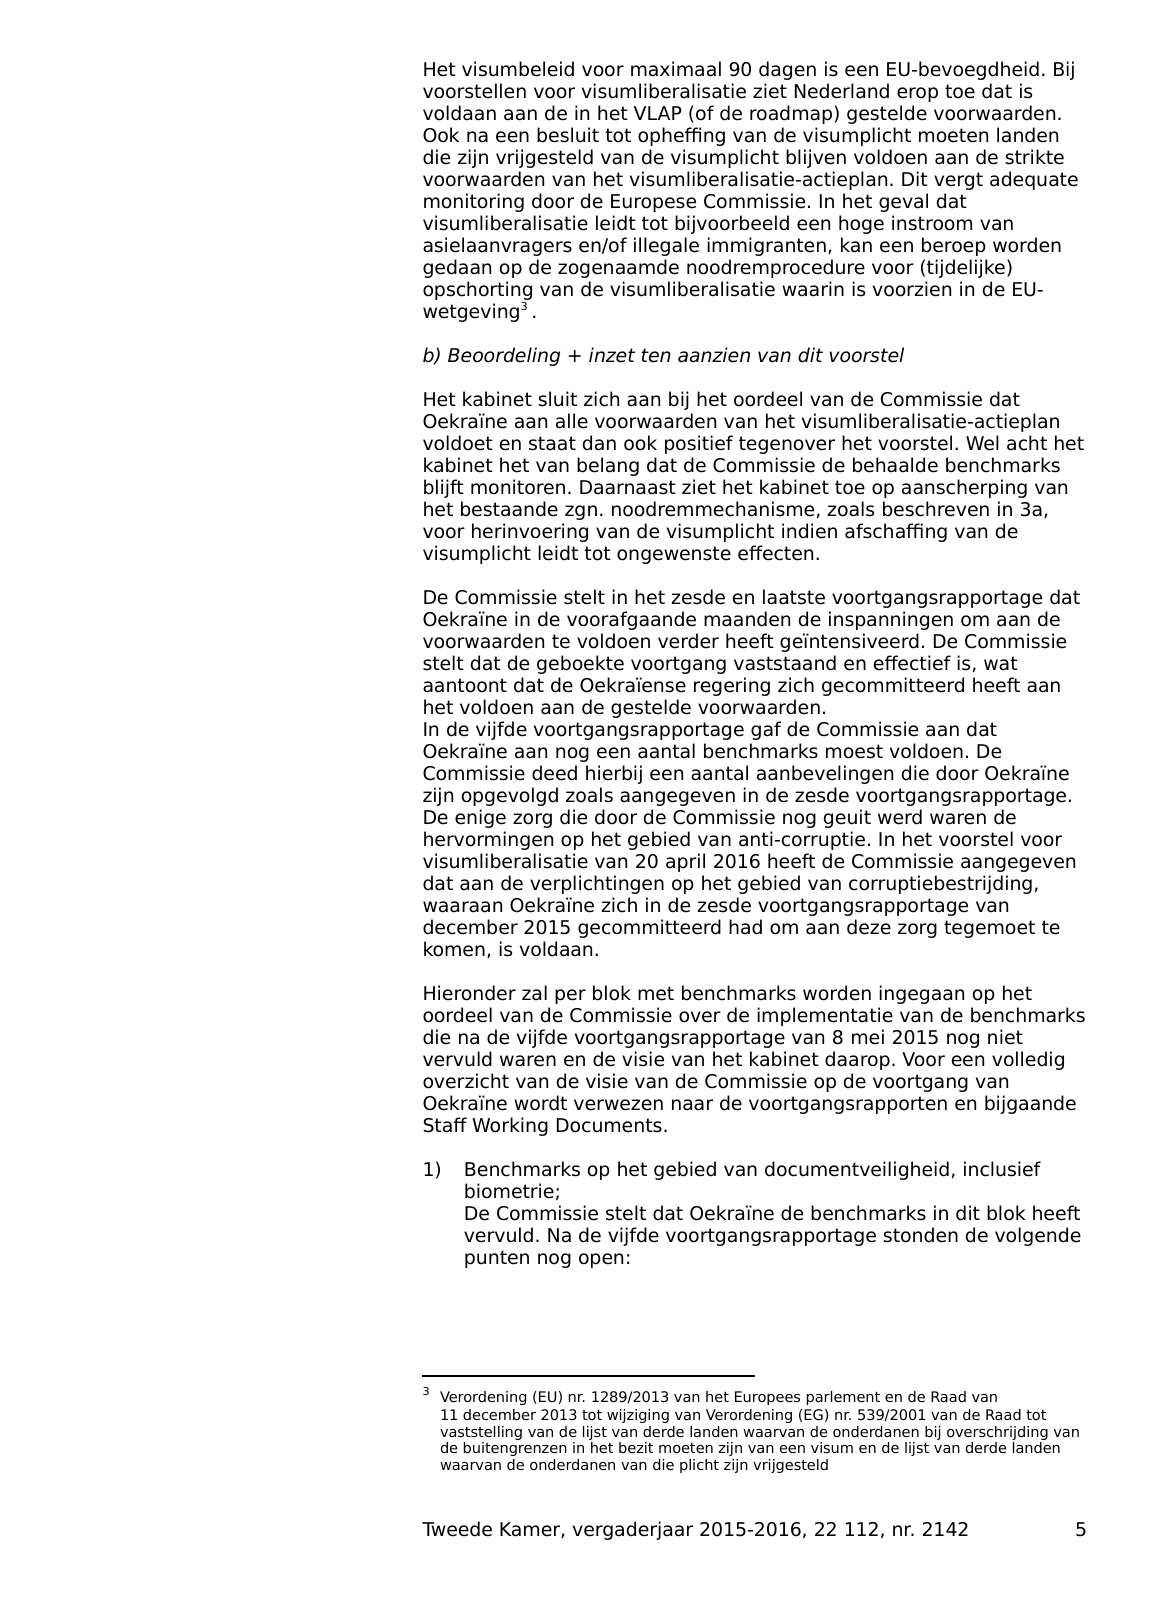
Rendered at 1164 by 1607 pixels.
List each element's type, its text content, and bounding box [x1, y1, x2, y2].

text Verordening (EU) nr. 1289/2013 van het Europees parlement en de Raad van 11 december 2013 tot wijziging van Verordening (EG) nr. 539/2001 van de Raad tot vaststelling van de lijst van derde landen waarvan de onderdanen bij overschrijding van de buitengrenzen in het bezit moeten zijn van een visum en de lijst van derde landen waarvan de onderdanen van die plicht zijn vrijgesteld [422, 1385, 1087, 1474]
text Hieronder zal per blok met benchmarks worden ingegaan op het oordeel van de Commissie over de implementatie van de benchmarks die na de vijfde voortgangsrapportage van 8 mei 2015 nog niet vervuld waren en de visie van het kabinet daarop. Voor een volledig overzicht van de visie van de Commissie op de voortgang van Oekraïne wordt verwezen naar de voortgangsrapporten en bijgaande Staff Working Documents. [422, 983, 1087, 1137]
text De Commissie stelt in het zesde en laatste voortgangsrapportage dat Oekraïne in de voorafgaande maanden de inspanningen om aan de voorwaarden te voldoen verder heeft geïntensiveerd. De Commissie stelt dat de geboekte voortgang vaststaand en effectief is, wat aantoont dat de Oekraïense regering zich gecommitteerd heeft aan het voldoen aan de gestelde voorwaarden. [422, 587, 1087, 719]
text Het kabinet sluit zich aan bij het oordeel van de Commissie dat Oekraïne aan alle voorwaarden van het visumliberalisatie-actieplan voldoet en staat dan ook positief tegenover het voorstel. Wel acht het kabinet het van belang dat de Commissie de behaalde benchmarks blijft monitoren. Daarnaast ziet het kabinet toe op aanscherping van het bestaande zgn. noodremmechanisme, zoals beschreven in 3a, voor herinvoering van de visumplicht indien afschaffing van de visumplicht leidt tot ongewenste effecten. [422, 389, 1087, 565]
text De Commissie stelt dat Oekraïne de benchmarks in dit blok heeft vervuld. Na de vijfde voortgangsrapportage stonden de volgende punten nog open: [464, 1203, 1087, 1269]
text Het visumbeleid voor maximaal 90 dagen is een EU-bevoegdheid. Bij voorstellen voor visumliberalisatie ziet Nederland erop toe dat is voldaan aan de in het VLAP (of de roadmap) gestelde voorwaarden. Ook na een besluit tot opheffing van de visumplicht moeten landen die zijn vrijgesteld van de visumplicht blijven voldoen aan de strikte voorwaarden van het visumliberalisatie-actieplan. Dit vergt adequate monitoring door de Europese Commissie. In het geval dat visumliberalisatie leidt tot bijvoorbeeld een hoge instroom van asielaanvragers en/of illegale immigranten, kan een beroep worden gedaan op de zogenaamde noodremprocedure voor (tijdelijke) opschorting van de visumliberalisatie waarin is voorzien in de EU-wetgeving. [422, 59, 1087, 323]
subtitle b) Beoordeling + inzet ten aanzien van dit voorstel [422, 345, 1087, 367]
text In de vijfde voortgangsrapportage gaf de Commissie aan dat Oekraïne aan nog een aantal benchmarks moest voldoen. De Commissie deed hierbij een aantal aanbevelingen die door Oekraïne zijn opgevolgd zoals aangegeven in de zesde voortgangsrapportage. De enige zorg die door de Commissie nog geuit werd waren de hervormingen op het gebied van anti-corruptie. In het voorstel voor visumliberalisatie van 20 april 2016 heeft de Commissie aangegeven dat aan de verplichtingen op het gebied van corruptiebestrijding, waaraan Oekraïne zich in de zesde voortgangsrapportage van december 2015 gecommitteerd had om aan deze zorg tegemoet te komen, is voldaan. [422, 719, 1087, 961]
text 1) Benchmarks op het gebied van documentveiligheid, inclusief biometrie; [422, 1159, 1087, 1203]
